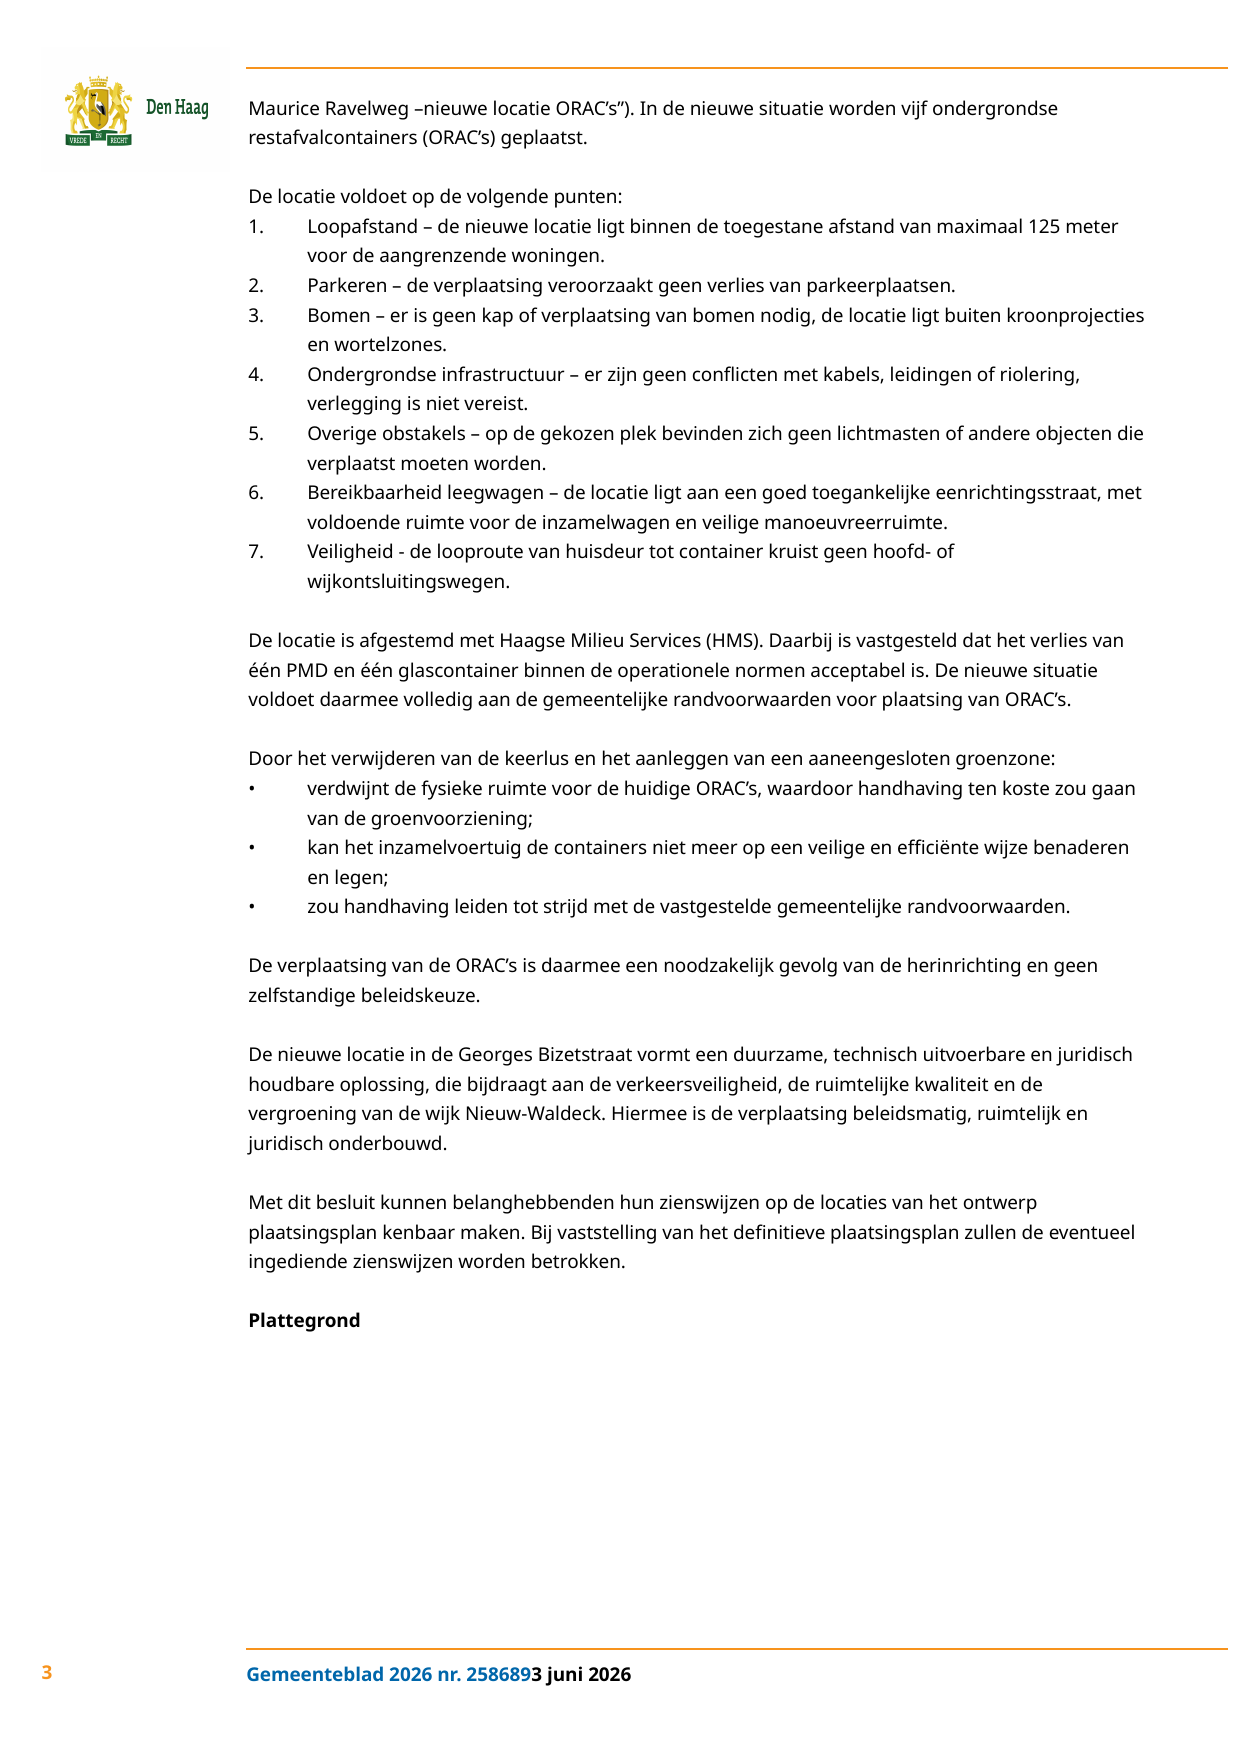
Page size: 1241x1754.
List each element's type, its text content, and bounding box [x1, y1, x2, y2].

list zou handhaving leiden tot strijd met de vastgestelde gemeentelijke randvoorwaarden. [248, 893, 1152, 919]
list Overige obstakels – op de gekozen plek bevinden zich geen lichtmasten of andere objecten die verplaatst moeten worden. [248, 420, 1152, 476]
text De verplaatsing van de ORAC’s is daarmee een noodzakelijk gevolg van de herinrichting en geen zelfstandige beleidskeuze. [248, 953, 1152, 1008]
list Loopafstand – de nieuwe locatie ligt binnen de toegestane afstand van maximaal 125 meter voor de aangrenzende woningen. [248, 213, 1152, 268]
list kan het inzamelvoertuig de containers niet meer op een veilige en efficiënte wijze benaderen en legen; [248, 834, 1152, 890]
list Bomen – er is geen kap of verplaatsing van bomen nodig, de locatie ligt buiten kroonprojecties en wortelzones. [248, 302, 1152, 357]
list verdwijnt de fysieke ruimte voor de huidige ORAC’s, waardoor handhaving ten koste zou gaan van de groenvoorziening; [248, 775, 1152, 831]
text De locatie is afgestemd met Haagse Milieu Services (HMS). Daarbij is vastgesteld dat het verlies van één PMD en één glascontainer binnen de operationele normen acceptabel is. De nieuwe situatie voldoet daarmee volledig aan de gemeentelijke randvoorwaarden voor plaatsing van ORAC’s. [248, 627, 1152, 712]
text Plattegrond [248, 1308, 1152, 1333]
text Met dit besluit kunnen belanghebbenden hun zienswijzen op de locaties van het ontwerp plaatsingsplan kenbaar maken. Bij vaststelling van het definitieve plaatsingsplan zullen de eventueel ingediende zienswijzen worden betrokken. [248, 1189, 1152, 1274]
list Veiligheid - de looproute van huisdeur tot container kruist geen hoofd- of wijkontsluitingswegen. [248, 538, 1152, 594]
list Bereikbaarheid leegwagen – de locatie ligt aan een goed toegankelijke eenrichtingsstraat, met voldoende ruimte voor de inzamelwagen en veilige manoeuvreerruimte. [248, 479, 1152, 535]
list Parkeren – de verplaatsing veroorzaakt geen verlies van parkeerplaatsen. [248, 272, 1152, 298]
text Maurice Ravelweg –nieuwe locatie ORAC’s”). In de nieuwe situatie worden vijf ondergrondse restafvalcontainers (ORAC’s) geplaatst. [248, 95, 1152, 150]
text De locatie voldoet op de volgende punten: [248, 183, 1152, 209]
text Door het verwijderen van de keerlus en het aanleggen van een aaneengesloten groenzone: [248, 746, 1152, 771]
text De nieuwe locatie in de Georges Bizetstraat vormt een duurzame, technisch uitvoerbare en juridisch houdbare oplossing, die bijdraagt aan de verkeersveiligheid, de ruimtelijke kwaliteit en de vergroening van de wijk Nieuw-Waldeck. Hiermee is de verplaatsing beleidsmatig, ruimtelijk en juridisch onderbouwd. [248, 1041, 1152, 1156]
list Ondergrondse infrastructuur – er zijn geen conflicten met kabels, leidingen of riolering, verlegging is niet vereist. [248, 361, 1152, 416]
picture [41, 47, 231, 172]
